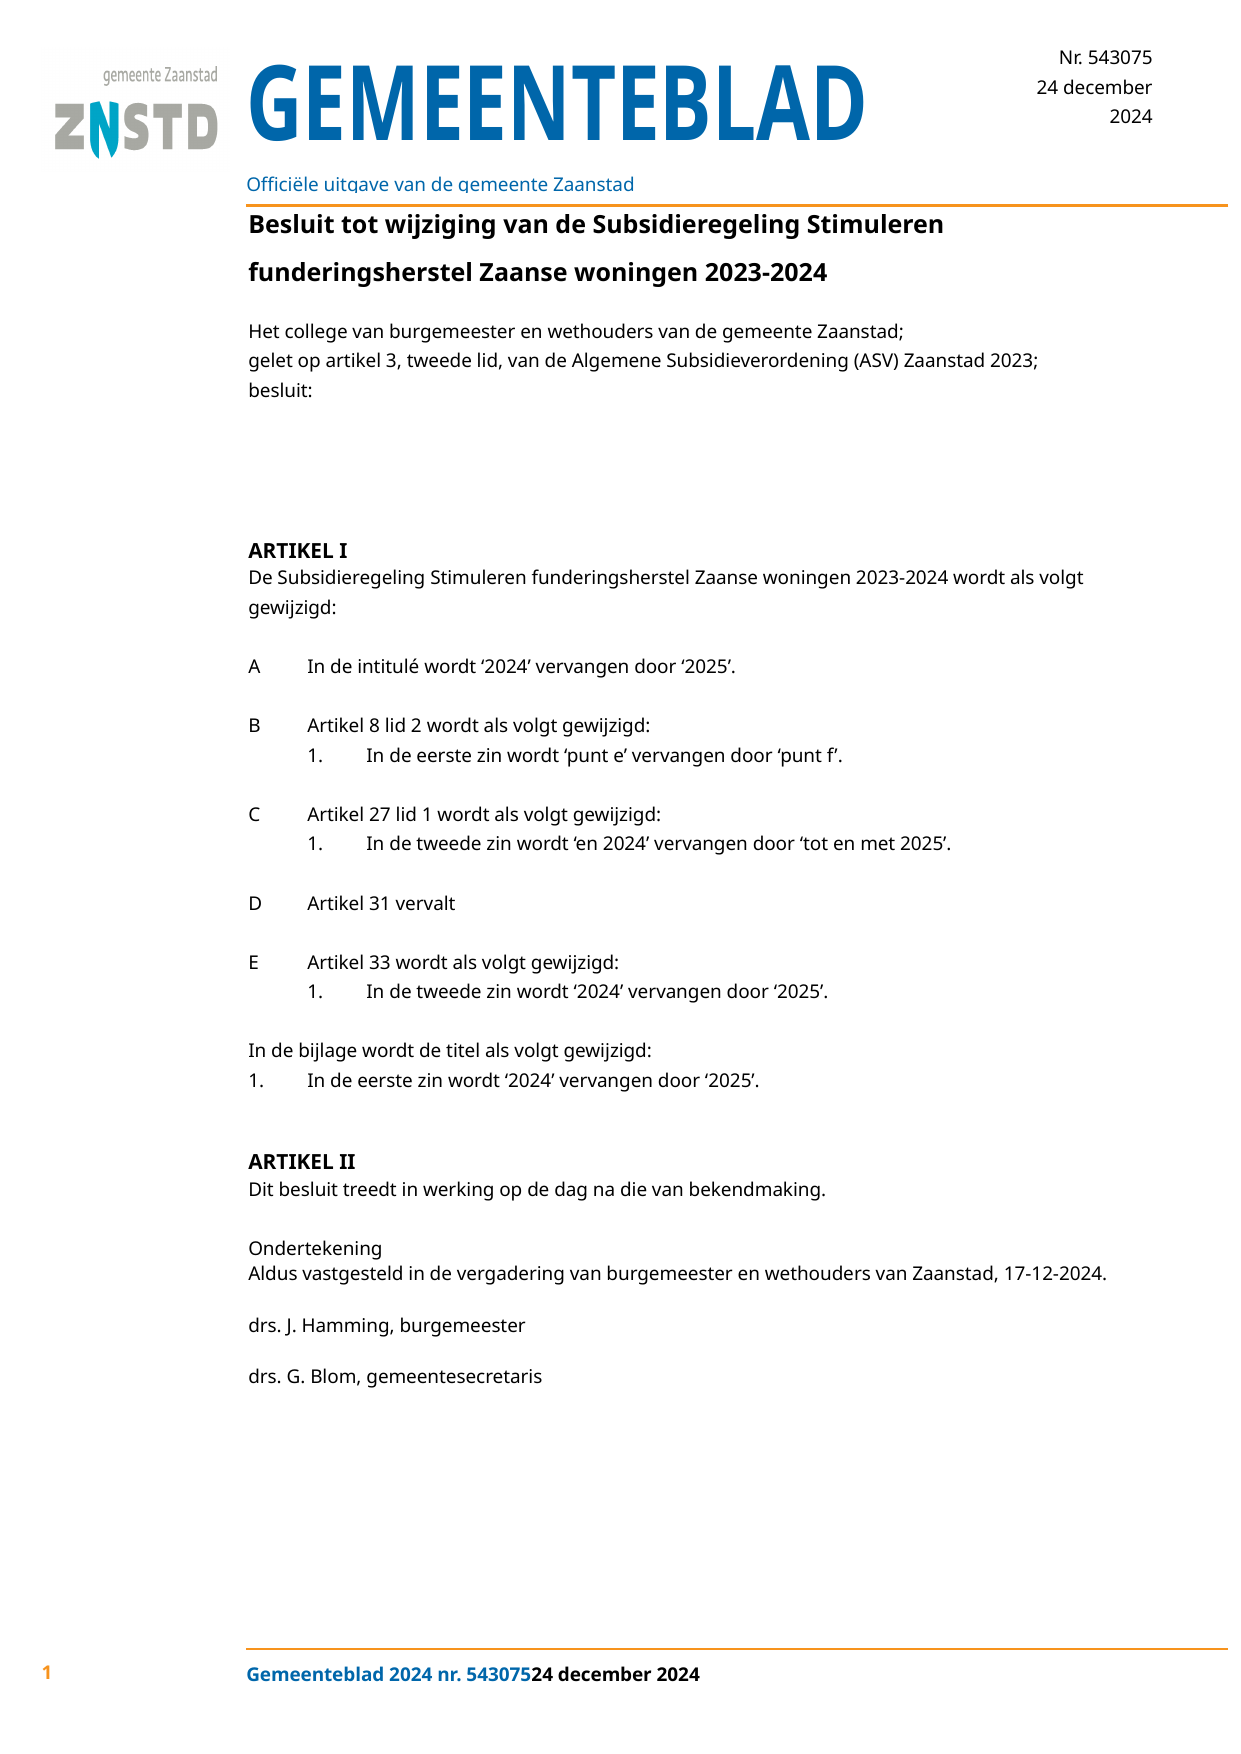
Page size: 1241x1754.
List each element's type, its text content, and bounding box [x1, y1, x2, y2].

text In de bijlage wordt de titel als volgt gewijzigd: [248, 1038, 1152, 1063]
list In de eerste zin wordt ‘2024’ vervangen door ‘2025’. [248, 1067, 1152, 1093]
list In de intitulé wordt ‘2024’ vervangen door ‘2025’. [248, 653, 1152, 679]
text ARTIKEL II [248, 1147, 1152, 1176]
picture [41, 47, 231, 172]
list Artikel 27 lid 1 wordt als volgt gewijzigd: [248, 801, 1152, 827]
list In de tweede zin wordt ‘en 2024’ vervangen door ‘tot en met 2025’. [307, 831, 1152, 856]
text Besluit tot wijziging van de Subsidieregeling Stimuleren funderingsherstel Zaanse woningen 2023-2024 [248, 207, 1152, 288]
text drs. J. Hamming, burgemeester [248, 1312, 1152, 1338]
text gelet op artikel 3, tweede lid, van de Algemene Subsidieverordening (ASV) Zaanstad 2023; [248, 347, 1152, 373]
text ARTIKEL I [248, 536, 1152, 564]
text Dit besluit treedt in werking op de dag na die van bekendmaking. [248, 1176, 1152, 1201]
list In de tweede zin wordt ‘2024’ vervangen door ‘2025’. [307, 978, 1152, 1004]
list Artikel 33 wordt als volgt gewijzigd: [248, 949, 1152, 975]
list Artikel 8 lid 2 wordt als volgt gewijzigd: [248, 712, 1152, 738]
list Artikel 31 vervalt [248, 890, 1152, 916]
text Ondertekening [248, 1235, 1152, 1261]
text De Subsidieregeling Stimuleren funderingsherstel Zaanse woningen 2023-2024 wordt als volgt gewijzigd: [248, 564, 1152, 620]
text Aldus vastgesteld in de vergadering van burgemeester en wethouders van Zaanstad, 17-12-2024. [248, 1261, 1152, 1286]
text drs. G. Blom, gemeentesecretaris [248, 1363, 1152, 1389]
list In de eerste zin wordt ‘punt e’ vervangen door ‘punt f’. [307, 742, 1152, 768]
text besluit: [248, 377, 1152, 403]
text Het college van burgemeester en wethouders van de gemeente Zaanstad; [248, 318, 1152, 344]
